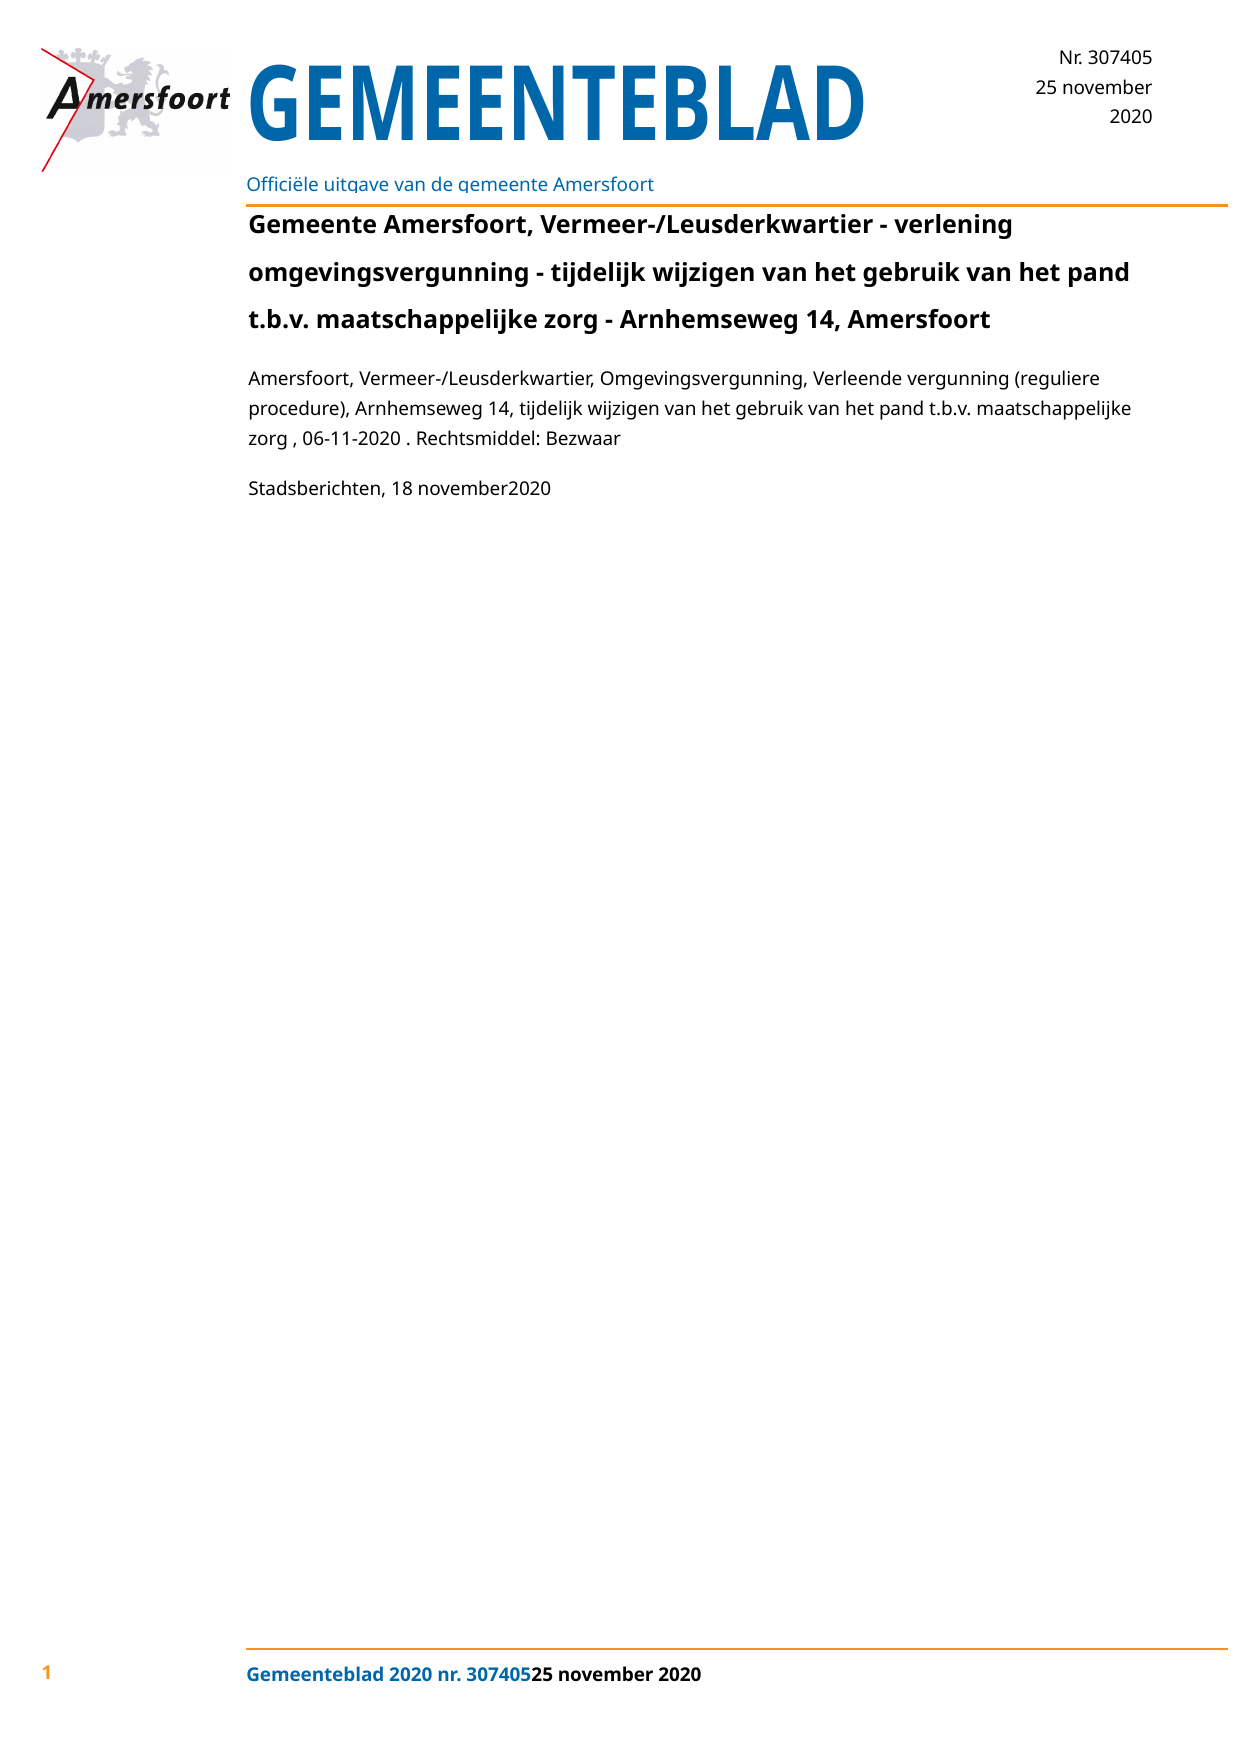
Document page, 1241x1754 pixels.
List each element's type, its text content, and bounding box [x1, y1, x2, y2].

text Amersfoort, Vermeer-/Leusderkwartier, Omgevingsvergunning, Verleende vergunning (reguliere procedure), Arnhemseweg 14, tijdelijk wijzigen van het gebruik van het pand t.b.v. maatschappelijke zorg , 06-11-2020 . Rechtsmiddel: Bezwaar [248, 366, 1152, 450]
picture [41, 47, 231, 172]
text Stadsberichten, 18 november2020 [248, 475, 1152, 501]
text Gemeente Amersfoort, Vermeer-/Leusderkwartier - verlening omgevingsvergunning - tijdelijk wijzigen van het gebruik van het pand t.b.v. maatschappelijke zorg - Arnhemseweg 14, Amersfoort [248, 207, 1152, 336]
